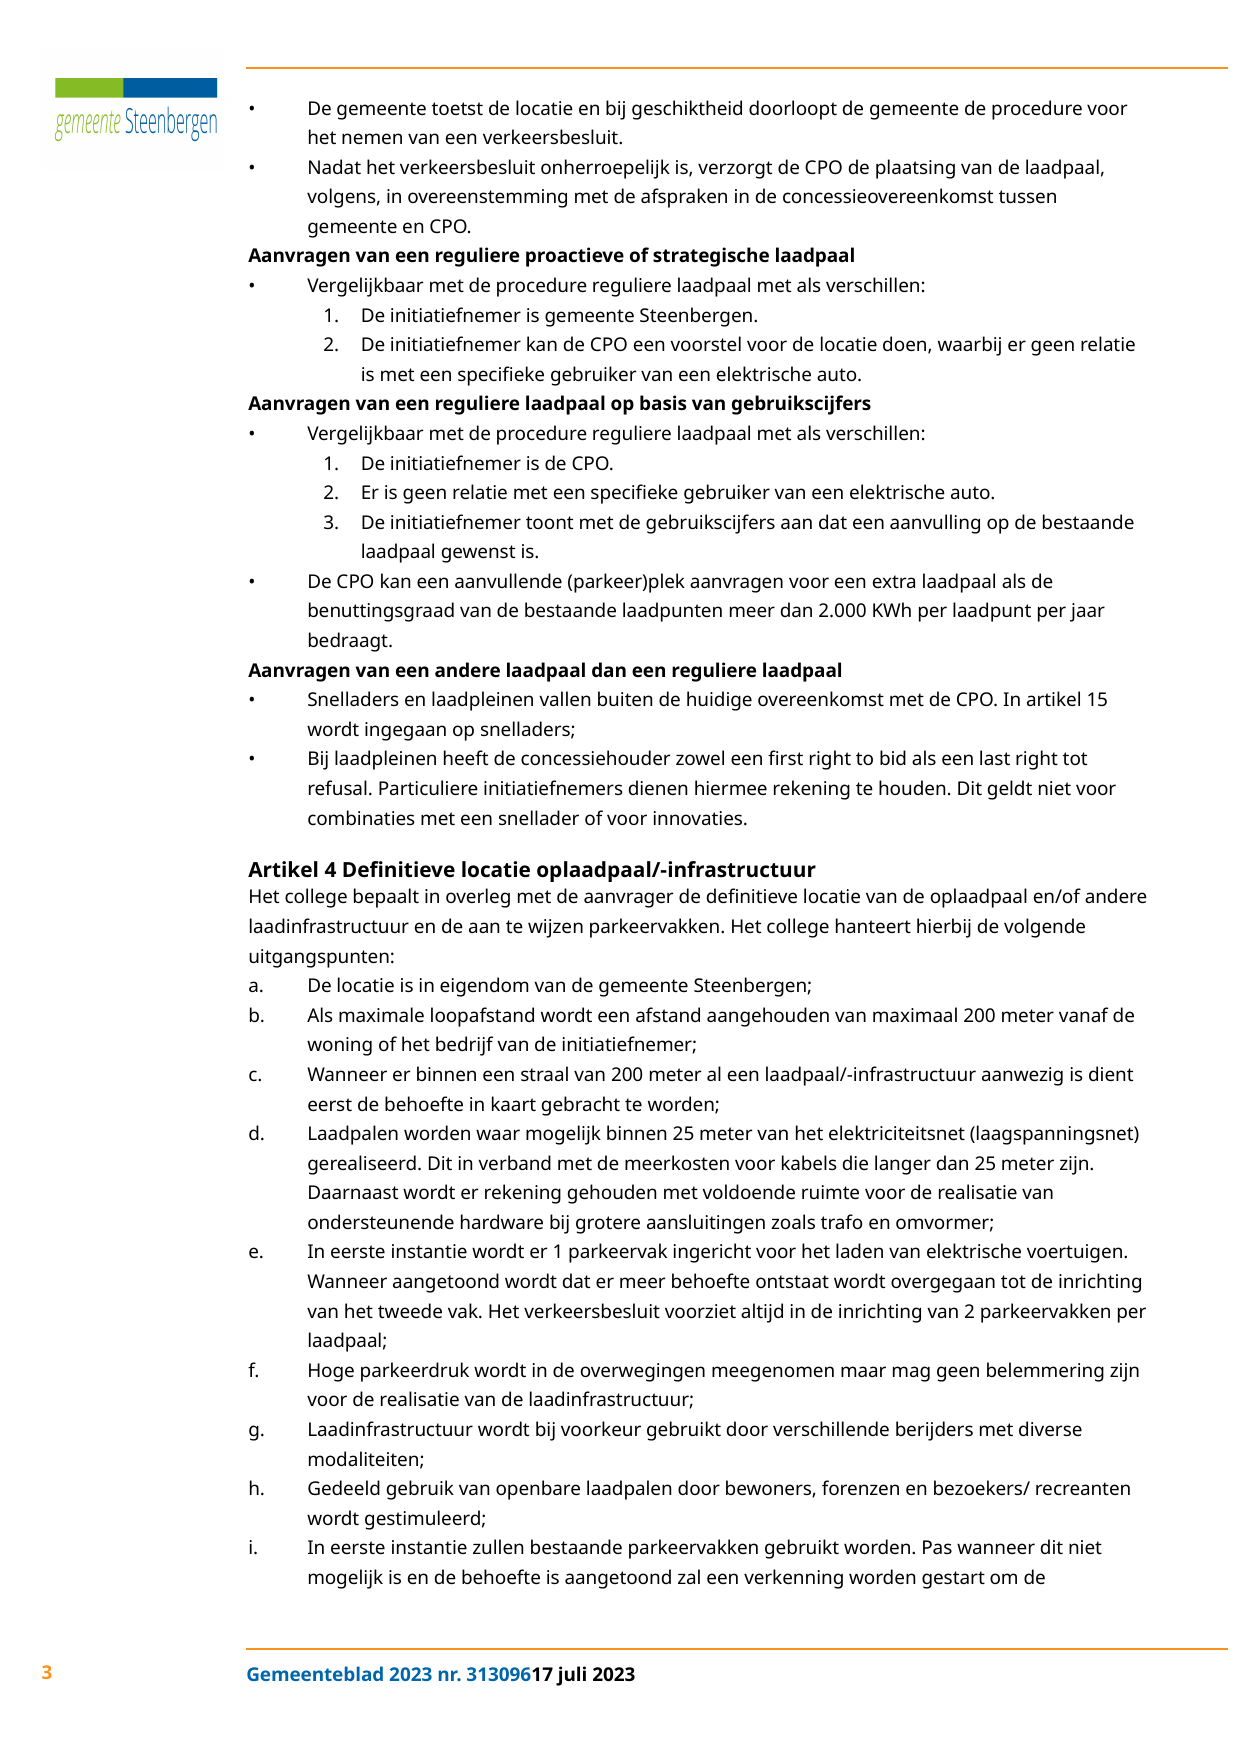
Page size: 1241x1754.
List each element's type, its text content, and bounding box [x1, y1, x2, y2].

list Laadinfrastructuur wordt bij voorkeur gebruikt door verschillende berijders met diverse modaliteiten; [248, 1416, 1152, 1471]
list De CPO kan een aanvullende (parkeer)plek aanvragen voor een extra laadpaal als de benuttingsgraad van de bestaande laadpunten meer dan 2.000 KWh per laadpunt per jaar bedraagt. [248, 568, 1152, 653]
list Wanneer er binnen een straal van 200 meter al een laadpaal/-infrastructuur aanwezig is dient eerst de behoefte in kaart gebracht te worden; [248, 1061, 1152, 1116]
list De initiatiefnemer is de CPO. [323, 450, 1152, 476]
list Nadat het verkeersbesluit onherroepelijk is, verzorgt de CPO de plaatsing van de laadpaal, volgens, in overeenstemming met de afspraken in de concessieovereenkomst tussen gemeente en CPO. [248, 154, 1152, 239]
list Als maximale loopafstand wordt een afstand aangehouden van maximaal 200 meter vanaf de woning of het bedrijf van de initiatiefnemer; [248, 1002, 1152, 1057]
list Hoge parkeerdruk wordt in de overwegingen meegenomen maar mag geen belemmering zijn voor de realisatie van de laadinfrastructuur; [248, 1357, 1152, 1412]
list Vergelijkbaar met de procedure reguliere laadpaal met als verschillen: [248, 272, 1152, 298]
list De locatie is in eigendom van de gemeente Steenbergen; [248, 972, 1152, 998]
picture [41, 47, 231, 172]
list De gemeente toetst de locatie en bij geschiktheid doorloopt de gemeente de procedure voor het nemen van een verkeersbesluit. [248, 95, 1152, 150]
text Aanvragen van een andere laadpaal dan een reguliere laadpaal [248, 657, 1152, 683]
list Laadpalen worden waar mogelijk binnen 25 meter van het elektriciteitsnet (laagspanningsnet) gerealiseerd. Dit in verband met de meerkosten voor kabels die langer dan 25 meter zijn. Daarnaast wordt er rekening gehouden met voldoende ruimte voor de realisatie van ondersteunende hardware bij grotere aansluitingen zoals trafo en omvormer; [248, 1120, 1152, 1235]
list De initiatiefnemer is gemeente Steenbergen. [323, 302, 1152, 328]
text Aanvragen van een reguliere proactieve of strategische laadpaal [248, 243, 1152, 268]
list Vergelijkbaar met de procedure reguliere laadpaal met als verschillen: [248, 420, 1152, 446]
list In eerste instantie wordt er 1 parkeervak ingericht voor het laden van elektrische voertuigen. Wanneer aangetoond wordt dat er meer behoefte ontstaat wordt overgegaan tot de inrichting van het tweede vak. Het verkeersbesluit voorziet altijd in de inrichting van 2 parkeervakken per laadpaal; [248, 1239, 1152, 1353]
list Gedeeld gebruik van openbare laadpalen door bewoners, forenzen en bezoekers/ recreanten wordt gestimuleerd; [248, 1475, 1152, 1531]
list Bij laadpleinen heeft de concessiehouder zowel een first right to bid als een last right tot refusal. Particuliere initiatiefnemers dienen hiermee rekening te houden. Dit geldt niet voor combinaties met een snellader of voor innovaties. [248, 746, 1152, 831]
list Er is geen relatie met een specifieke gebruiker van een elektrische auto. [323, 479, 1152, 505]
list In eerste instantie zullen bestaande parkeervakken gebruikt worden. Pas wanneer dit niet mogelijk is en de behoefte is aangetoond zal een verkenning worden gestart om de [248, 1534, 1152, 1590]
list Snelladers en laadpleinen vallen buiten de huidige overeenkomst met de CPO. In artikel 15 wordt ingegaan op snelladers; [248, 686, 1152, 742]
text Het college bepaalt in overleg met de aanvrager de definitieve locatie van de oplaadpaal en/of andere laadinfrastructuur en de aan te wijzen parkeervakken. Het college hanteert hierbij de volgende uitgangspunten: [248, 884, 1152, 968]
list De initiatiefnemer kan de CPO een voorstel voor de locatie doen, waarbij er geen relatie is met een specifieke gebruiker van een elektrische auto. [323, 331, 1152, 387]
text Artikel 4 Definitieve locatie oplaadpaal/-infrastructuur [248, 855, 1152, 884]
text Aanvragen van een reguliere laadpaal op basis van gebruikscijfers [248, 391, 1152, 416]
list De initiatiefnemer toont met de gebruikscijfers aan dat een aanvulling op de bestaande laadpaal gewenst is. [323, 509, 1152, 564]
